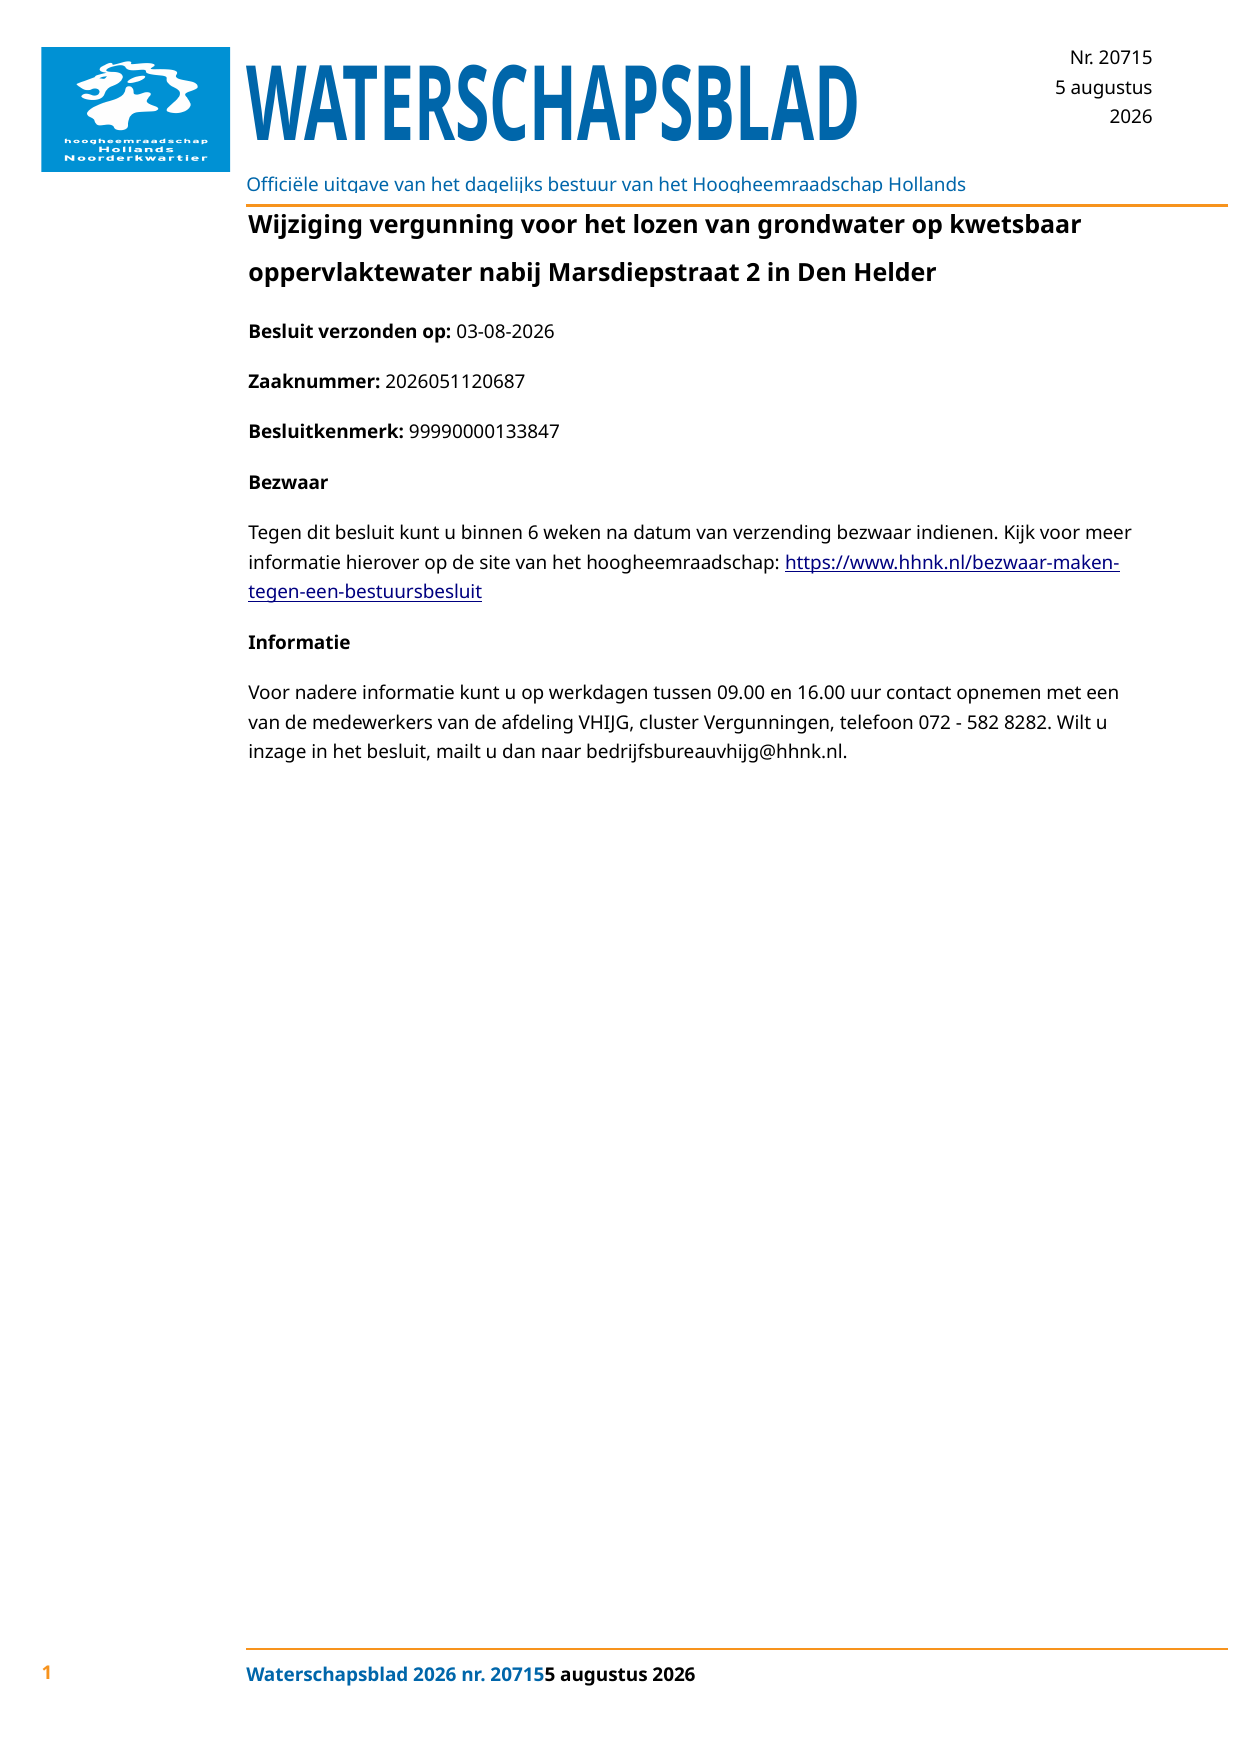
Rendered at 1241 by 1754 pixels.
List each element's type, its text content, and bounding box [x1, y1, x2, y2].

text Zaaknummer: 2026051120687 [248, 368, 1152, 394]
picture [118, 62, 197, 112]
picture [88, 87, 157, 130]
picture [78, 64, 122, 99]
text Informatie [248, 629, 1152, 655]
text Tegen dit besluit kunt u binnen 6 weken na datum van verzending bezwaar indienen. Kijk voor meer informatie hierover op de site van het hoogheemraadschap: https://www.hhnk.nl/bezwaar-maken-tegen-een-bestuursbesluit [248, 519, 1152, 604]
text Wijziging vergunning voor het lozen van grondwater op kwetsbaar oppervlaktewater nabij Marsdiepstraat 2 in Den Helder [248, 207, 1152, 288]
text Bezwaar [248, 469, 1152, 495]
text Besluitkenmerk: 99990000133847 [248, 419, 1152, 444]
text Voor nadere informatie kunt u op werkdagen tussen 09.00 en 16.00 uur contact opnemen met een van de medewerkers van de afdeling VHIJG, cluster Vergunningen, telefoon 072 - 582 8282. Wilt u inzage in het besluit, mailt u dan naar bedrijfsbureauvhijg@hhnk.nl. [248, 679, 1152, 764]
text Besluit verzonden op: 03-08-2026 [248, 318, 1152, 344]
picture [129, 76, 144, 82]
